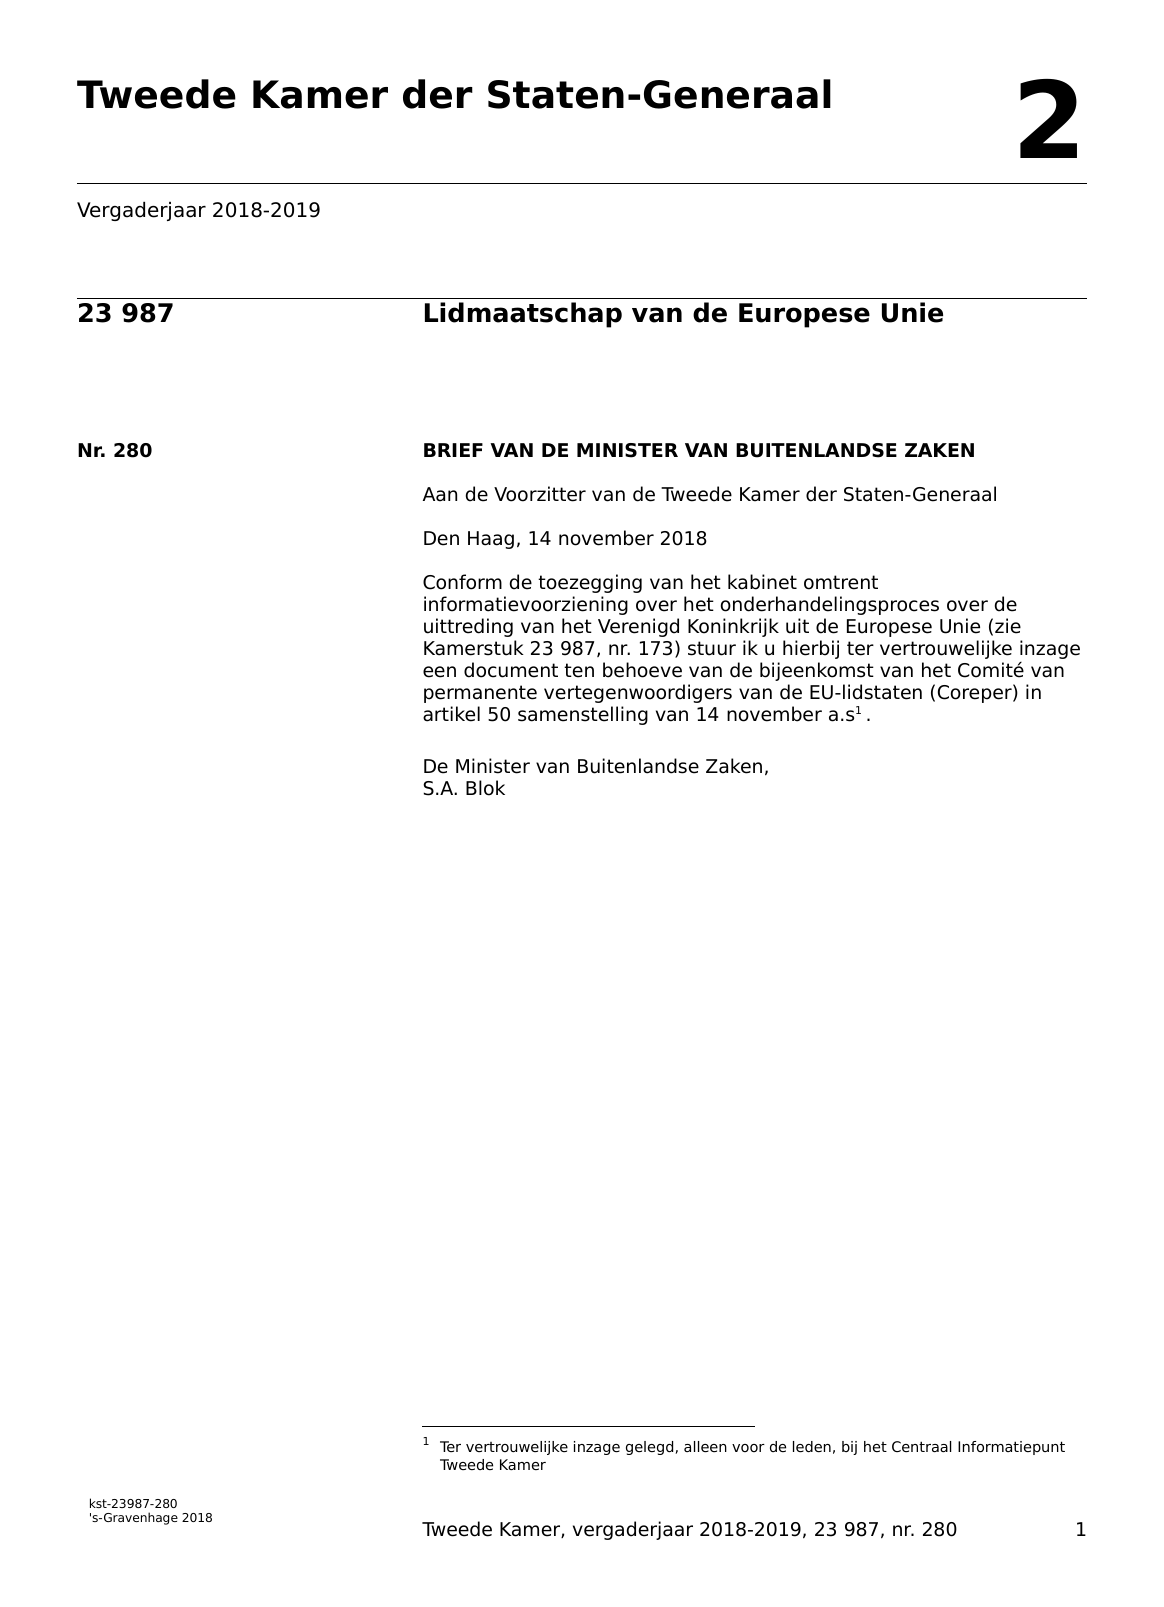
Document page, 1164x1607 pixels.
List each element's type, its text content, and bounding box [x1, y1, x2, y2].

text Ter vertrouwelijke inzage gelegd, alleen voor de leden, bij het Centraal Informatiepunt Tweede Kamer [422, 1435, 1087, 1474]
text Den Haag, 14 november 2018 [422, 528, 1087, 550]
table_header 2 [886, 59, 1087, 183]
table_cell Vergaderjaar 2018-2019 [77, 184, 1087, 298]
table_header Tweede Kamer der Staten-Generaal [77, 59, 886, 183]
text kst-23987-280 [88, 1497, 323, 1511]
subtitle 23 987 Lidmaatschap van de Europese Unie [77, 299, 1087, 329]
text Conform de toezegging van het kabinet omtrent informatievoorziening over het onderhandelingsproces over de uittreding van het Verenigd Koninkrijk uit de Europese Unie (zie Kamerstuk 23 987, nr. 173) stuur ik u hierbij ter vertrouwelijke inzage een document ten behoeve van de bijeenkomst van het Comité van permanente vertegenwoordigers van de EU-lidstaten (Coreper) in artikel 50 samenstelling van 14 november a.s. [422, 572, 1087, 726]
text 's-Gravenhage 2018 [88, 1511, 323, 1525]
subtitle Nr. 280 BRIEF VAN DE MINISTER VAN BUITENLANDSE ZAKEN [77, 440, 1087, 462]
text Aan de Voorzitter van de Tweede Kamer der Staten-Generaal [422, 484, 1087, 506]
text De Minister van Buitenlandse Zaken, S.A. Blok [422, 756, 1087, 800]
